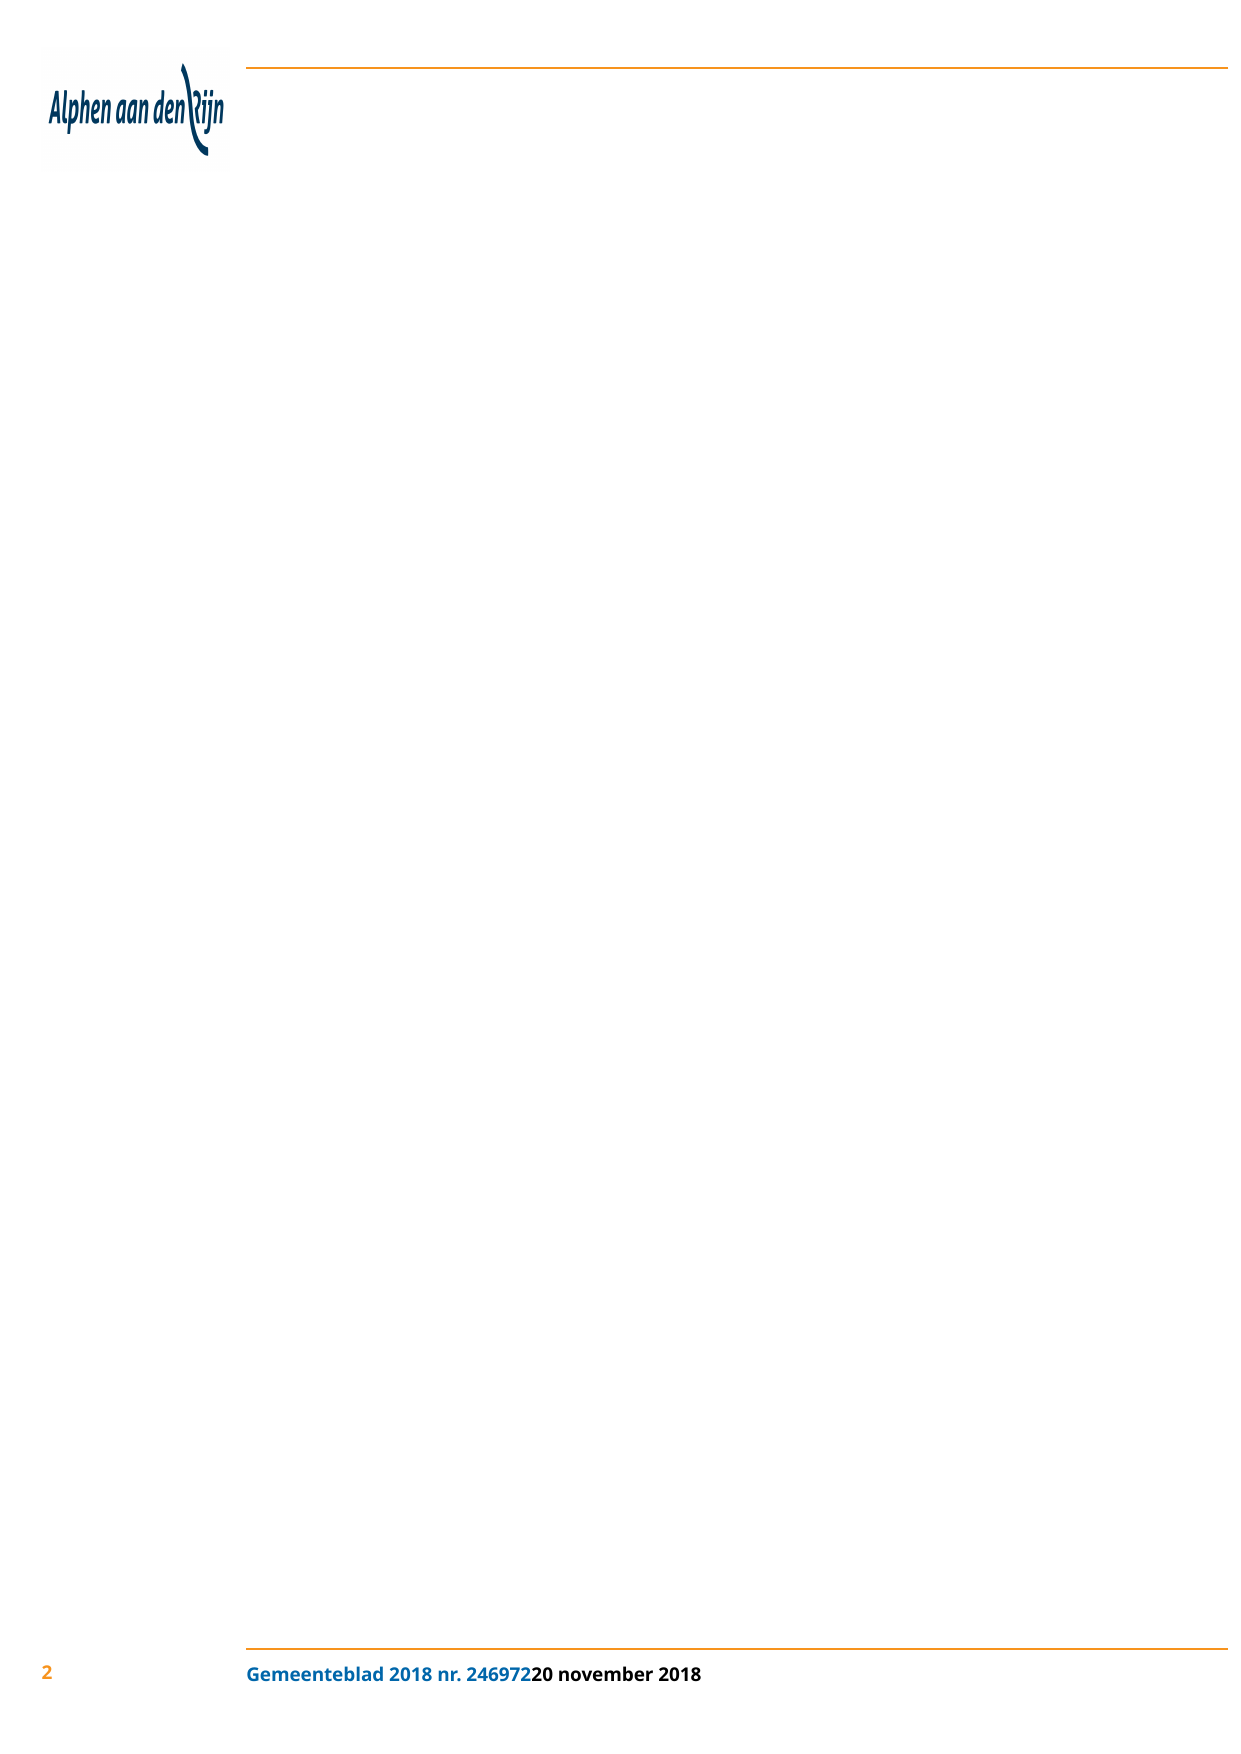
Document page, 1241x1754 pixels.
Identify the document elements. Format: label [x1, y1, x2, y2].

picture [41, 47, 231, 172]
